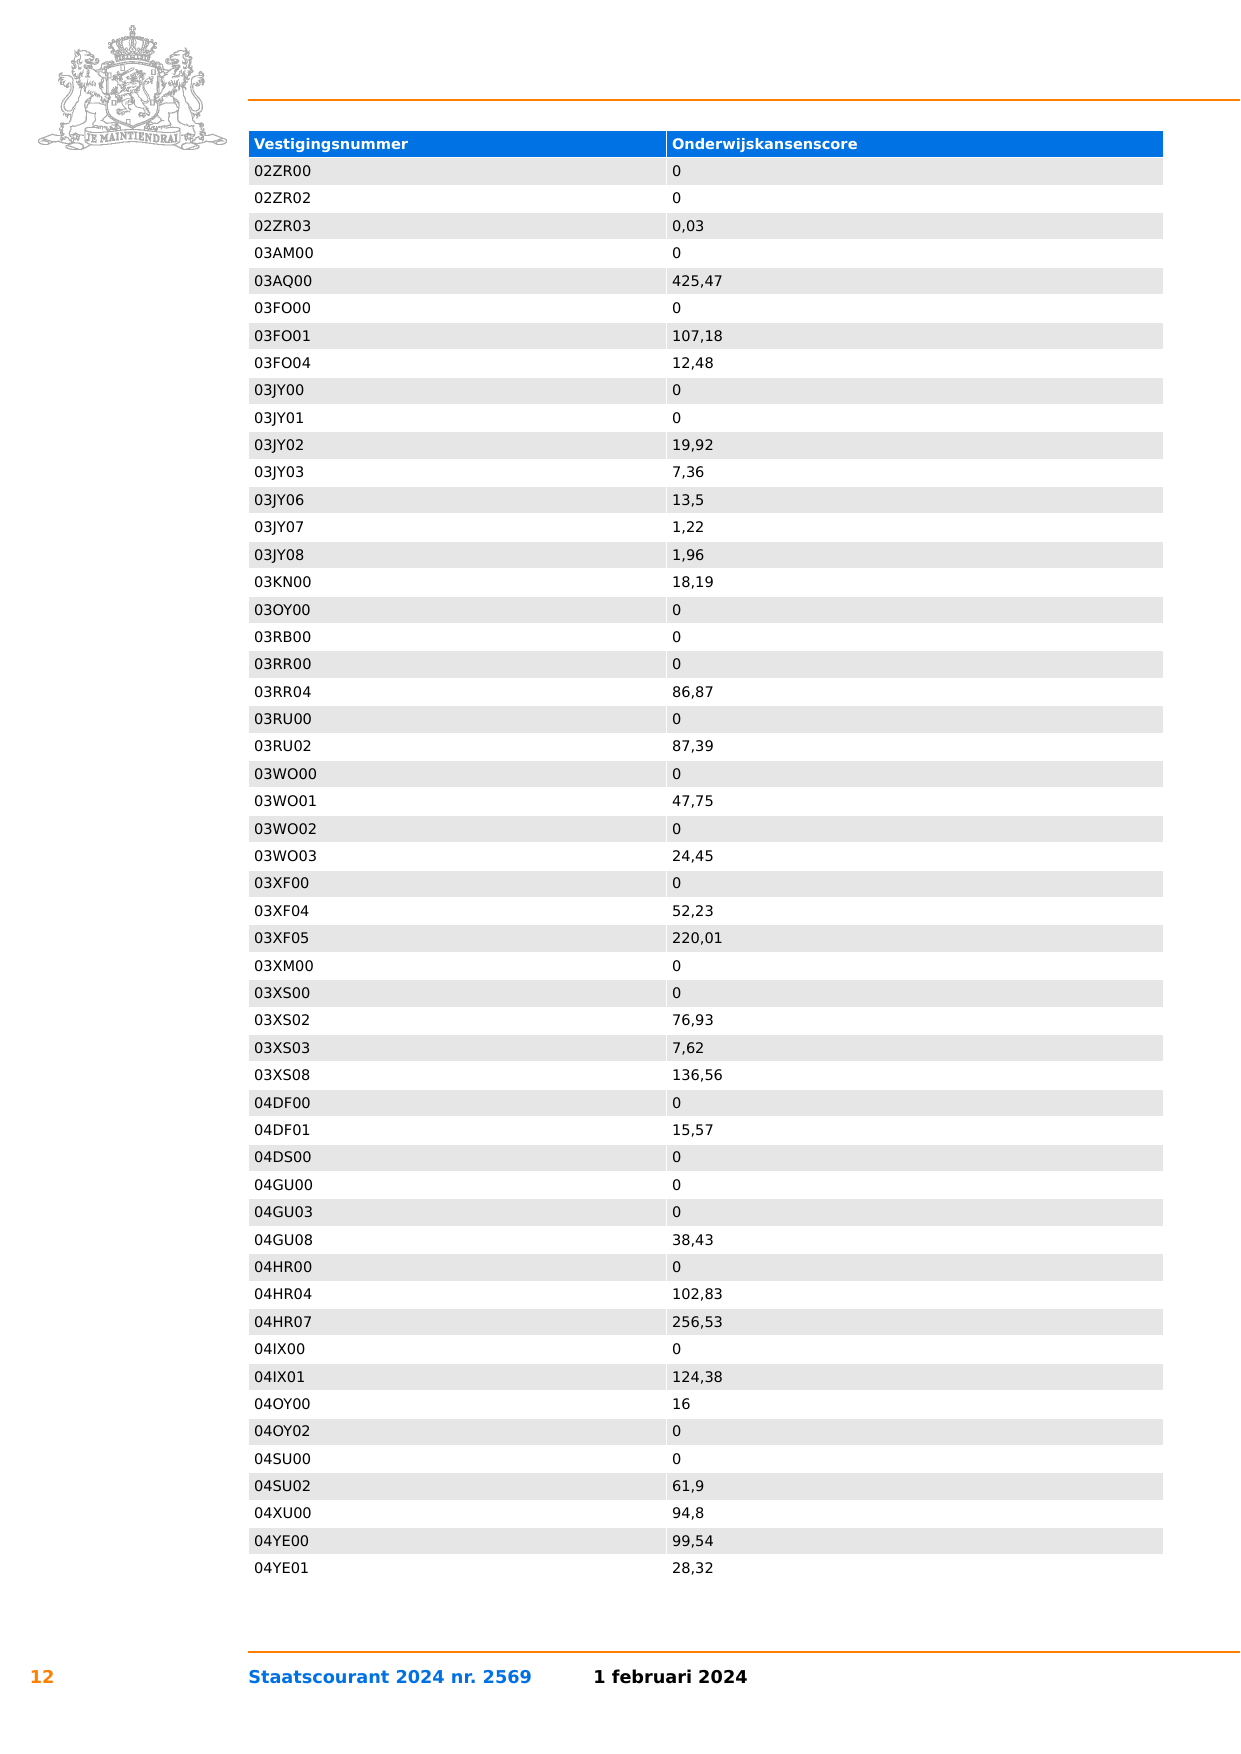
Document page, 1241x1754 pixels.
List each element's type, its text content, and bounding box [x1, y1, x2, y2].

table_cell 04OY02 [249, 1419, 666, 1445]
table_cell 47,75 [667, 789, 1163, 815]
table_cell 24,45 [667, 843, 1163, 869]
table_cell 0 [667, 241, 1163, 267]
table_cell 12,48 [667, 350, 1163, 376]
table_cell 0 [667, 761, 1163, 787]
table_cell 04OY00 [249, 1391, 666, 1417]
table_cell 0 [667, 1199, 1163, 1226]
table_cell 02ZR02 [249, 186, 666, 212]
table_cell 0 [667, 816, 1163, 842]
table_cell 124,38 [667, 1364, 1163, 1390]
table_cell 03JY06 [249, 487, 666, 513]
table_cell 03FO00 [249, 295, 666, 322]
table_cell 04YE01 [249, 1556, 666, 1582]
table_cell 03XF00 [249, 871, 666, 897]
table_cell 03JY07 [249, 515, 666, 541]
table_cell 18,19 [667, 569, 1163, 596]
table_cell 03AM00 [249, 241, 666, 267]
table_cell 04DS00 [249, 1145, 666, 1171]
table_cell 03XS08 [249, 1063, 666, 1089]
table_cell 0 [667, 1446, 1163, 1472]
table_cell 02ZR03 [249, 213, 666, 239]
table_cell 13,5 [667, 487, 1163, 513]
table_cell 03WO03 [249, 843, 666, 869]
table_cell 0 [667, 706, 1163, 733]
table_cell 76,93 [667, 1008, 1163, 1034]
table_cell 03RB00 [249, 624, 666, 650]
table_cell 04YE00 [249, 1528, 666, 1554]
table_cell 0 [667, 624, 1163, 650]
table_cell 0 [667, 1172, 1163, 1198]
table_cell 03RR00 [249, 651, 666, 678]
table_cell 03KN00 [249, 569, 666, 596]
table_cell 0 [667, 1336, 1163, 1363]
table_cell 0 [667, 158, 1163, 185]
table_cell 03XM00 [249, 953, 666, 979]
table_cell 220,01 [667, 925, 1163, 952]
table_cell 0 [667, 597, 1163, 623]
table_cell 15,57 [667, 1117, 1163, 1143]
table_cell 0 [667, 980, 1163, 1007]
table_cell 107,18 [667, 323, 1163, 349]
table_cell 03WO02 [249, 816, 666, 842]
table_cell 03XS00 [249, 980, 666, 1007]
table_cell 03XF05 [249, 925, 666, 952]
table_cell 7,62 [667, 1035, 1163, 1061]
table_cell 03AQ00 [249, 268, 666, 294]
table_cell 04DF00 [249, 1090, 666, 1116]
table_cell 0 [667, 1419, 1163, 1445]
table_cell 04GU08 [249, 1227, 666, 1253]
table_cell 03JY03 [249, 460, 666, 486]
table_cell 03XS03 [249, 1035, 666, 1061]
table_cell 03RR04 [249, 679, 666, 705]
table_cell 0 [667, 186, 1163, 212]
table_cell 03JY08 [249, 542, 666, 568]
table_cell 52,23 [667, 898, 1163, 924]
table_cell 0,03 [667, 213, 1163, 239]
table_cell 04HR00 [249, 1254, 666, 1281]
table_cell 02ZR00 [249, 158, 666, 185]
table_cell 0 [667, 1090, 1163, 1116]
table_cell 04XU00 [249, 1501, 666, 1527]
table_cell 87,39 [667, 734, 1163, 760]
table_cell 0 [667, 1145, 1163, 1171]
table_cell 03XS02 [249, 1008, 666, 1034]
table_cell 04SU02 [249, 1473, 666, 1500]
table_cell 94,8 [667, 1501, 1163, 1527]
table_cell 03XF04 [249, 898, 666, 924]
table_cell 04GU03 [249, 1199, 666, 1226]
table_cell 86,87 [667, 679, 1163, 705]
table_cell 425,47 [667, 268, 1163, 294]
table_header Vestigingsnummer [249, 131, 666, 157]
table_cell 03JY02 [249, 432, 666, 459]
picture [38, 25, 227, 150]
table_cell 38,43 [667, 1227, 1163, 1253]
table_cell 03JY01 [249, 405, 666, 431]
table_cell 04HR07 [249, 1309, 666, 1335]
table_cell 04HR04 [249, 1282, 666, 1308]
table_cell 03FO01 [249, 323, 666, 349]
table_cell 0 [667, 405, 1163, 431]
table_cell 03RU00 [249, 706, 666, 733]
table_cell 0 [667, 378, 1163, 404]
table_cell 136,56 [667, 1063, 1163, 1089]
table_cell 0 [667, 1254, 1163, 1281]
table_cell 16 [667, 1391, 1163, 1417]
table_cell 7,36 [667, 460, 1163, 486]
table_cell 102,83 [667, 1282, 1163, 1308]
table_cell 99,54 [667, 1528, 1163, 1554]
table_cell 256,53 [667, 1309, 1163, 1335]
table_cell 04SU00 [249, 1446, 666, 1472]
table_cell 03OY00 [249, 597, 666, 623]
table_cell 03FO04 [249, 350, 666, 376]
table_cell 0 [667, 953, 1163, 979]
table_cell 04GU00 [249, 1172, 666, 1198]
table_cell 0 [667, 871, 1163, 897]
table_header Onderwijskansenscore [667, 131, 1163, 157]
table_cell 0 [667, 295, 1163, 322]
table_cell 03WO00 [249, 761, 666, 787]
table_cell 03JY00 [249, 378, 666, 404]
table_cell 03WO01 [249, 789, 666, 815]
table_cell 28,32 [667, 1556, 1163, 1582]
table_cell 04IX01 [249, 1364, 666, 1390]
table_cell 03RU02 [249, 734, 666, 760]
table_cell 04IX00 [249, 1336, 666, 1363]
table_cell 61,9 [667, 1473, 1163, 1500]
table_cell 1,96 [667, 542, 1163, 568]
table_cell 19,92 [667, 432, 1163, 459]
table_cell 04DF01 [249, 1117, 666, 1143]
table_cell 0 [667, 651, 1163, 678]
table_cell 1,22 [667, 515, 1163, 541]
